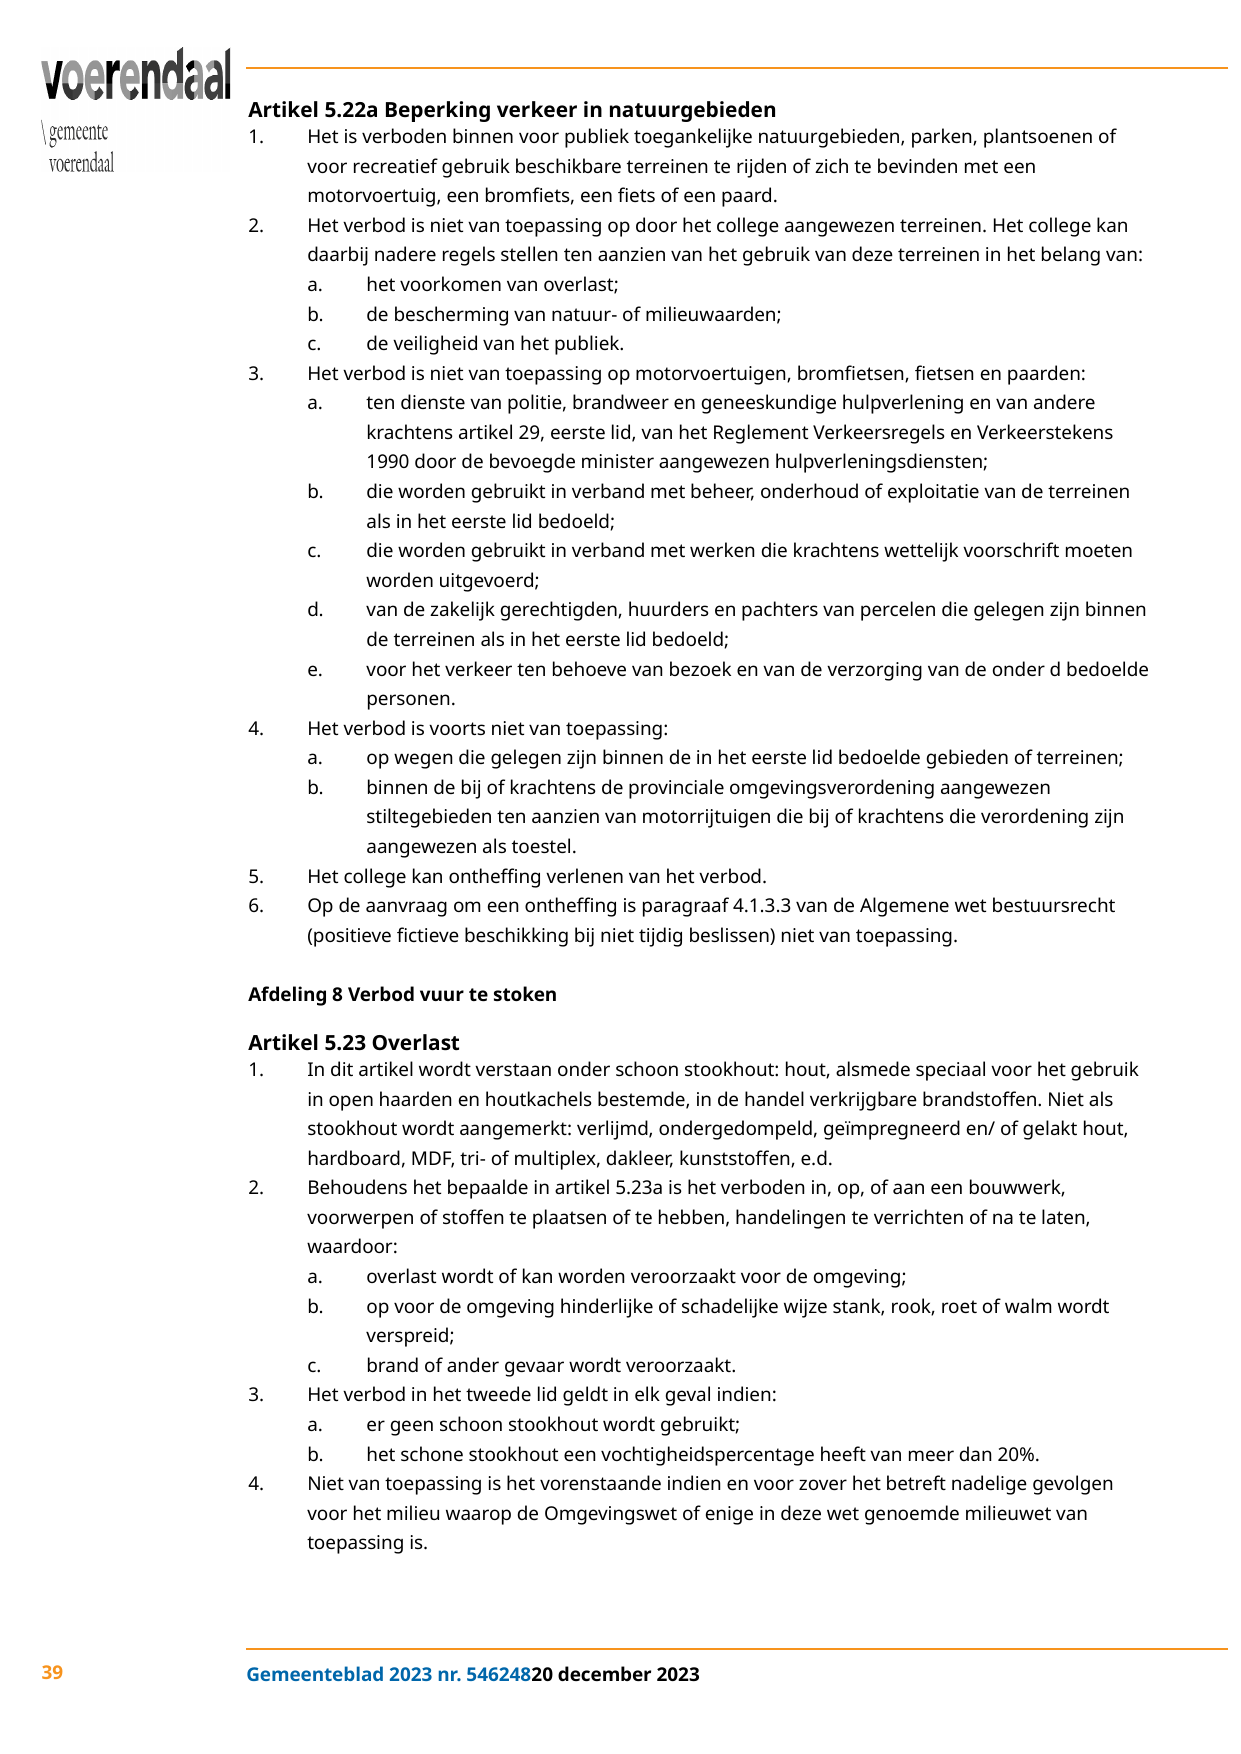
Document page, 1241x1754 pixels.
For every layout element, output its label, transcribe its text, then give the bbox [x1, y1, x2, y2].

list Het verbod is niet van toepassing op motorvoertuigen, bromfietsen, fietsen en paarden: [248, 360, 1152, 386]
text Artikel 5.22a Beperking verkeer in natuurgebieden [248, 95, 1152, 123]
list het schone stookhout een vochtigheidspercentage heeft van meer dan 20%. [307, 1441, 1152, 1466]
list voor het verkeer ten behoeve van bezoek en van de verzorging van de onder d bedoelde personen. [307, 656, 1152, 711]
list overlast wordt of kan worden veroorzaakt voor de omgeving; [307, 1263, 1152, 1289]
text Afdeling 8 Verbod vuur te stoken [248, 981, 1152, 1007]
list binnen de bij of krachtens de provinciale omgevingsverordening aangewezen stiltegebieden ten aanzien van motorrijtuigen die bij of krachtens die verordening zijn aangewezen als toestel. [307, 774, 1152, 859]
list de veiligheid van het publiek. [307, 330, 1152, 356]
list het voorkomen van overlast; [307, 271, 1152, 297]
list Het college kan ontheffing verlenen van het verbod. [248, 863, 1152, 888]
picture [41, 47, 231, 172]
list van de zakelijk gerechtigden, huurders en pachters van percelen die gelegen zijn binnen de terreinen als in het eerste lid bedoeld; [307, 597, 1152, 652]
list die worden gebruikt in verband met beheer, onderhoud of exploitatie van de terreinen als in het eerste lid bedoeld; [307, 478, 1152, 533]
list Het verbod in het tweede lid geldt in elk geval indien: [248, 1382, 1152, 1407]
list Het verbod is voorts niet van toepassing: [248, 715, 1152, 741]
list de bescherming van natuur- of milieuwaarden; [307, 301, 1152, 326]
list In dit artikel wordt verstaan onder schoon stookhout: hout, alsmede speciaal voor het gebruik in open haarden en houtkachels bestemde, in de handel verkrijgbare brandstoffen. Niet als stookhout wordt aangemerkt: verlijmd, ondergedompeld, geïmpregneerd en/ of gelakt hout, hardboard, MDF, tri- of multiplex, dakleer, kunststoffen, e.d. [248, 1056, 1152, 1171]
list die worden gebruikt in verband met werken die krachtens wettelijk voorschrift moeten worden uitgevoerd; [307, 537, 1152, 593]
list op voor de omgeving hinderlijke of schadelijke wijze stank, rook, roet of walm wordt verspreid; [307, 1293, 1152, 1348]
list Op de aanvraag om een ontheffing is paragraaf 4.1.3.3 van de Algemene wet bestuursrecht (positieve fictieve beschikking bij niet tijdig beslissen) niet van toepassing. [248, 892, 1152, 948]
list brand of ander gevaar wordt veroorzaakt. [307, 1352, 1152, 1378]
text Artikel 5.23 Overlast [248, 1028, 1152, 1056]
list Niet van toepassing is het vorenstaande indien en voor zover het betreft nadelige gevolgen voor het milieu waarop de Omgevingswet of enige in deze wet genoemde milieuwet van toepassing is. [248, 1470, 1152, 1555]
list er geen schoon stookhout wordt gebruikt; [307, 1411, 1152, 1437]
list Behoudens het bepaalde in artikel 5.23a is het verboden in, op, of aan een bouwwerk, voorwerpen of stoffen te plaatsen of te hebben, handelingen te verrichten of na te laten, waardoor: [248, 1174, 1152, 1259]
list Het is verboden binnen voor publiek toegankelijke natuurgebieden, parken, plantsoenen of voor recreatief gebruik beschikbare terreinen te rijden of zich te bevinden met een motorvoertuig, een bromfiets, een fiets of een paard. [248, 123, 1152, 208]
list op wegen die gelegen zijn binnen de in het eerste lid bedoelde gebieden of terreinen; [307, 744, 1152, 770]
list Het verbod is niet van toepassing op door het college aangewezen terreinen. Het college kan daarbij nadere regels stellen ten aanzien van het gebruik van deze terreinen in het belang van: [248, 212, 1152, 267]
list ten dienste van politie, brandweer en geneeskundige hulpverlening en van andere krachtens artikel 29, eerste lid, van het Reglement Verkeersregels en Verkeerstekens 1990 door de bevoegde minister aangewezen hulpverleningsdiensten; [307, 389, 1152, 474]
